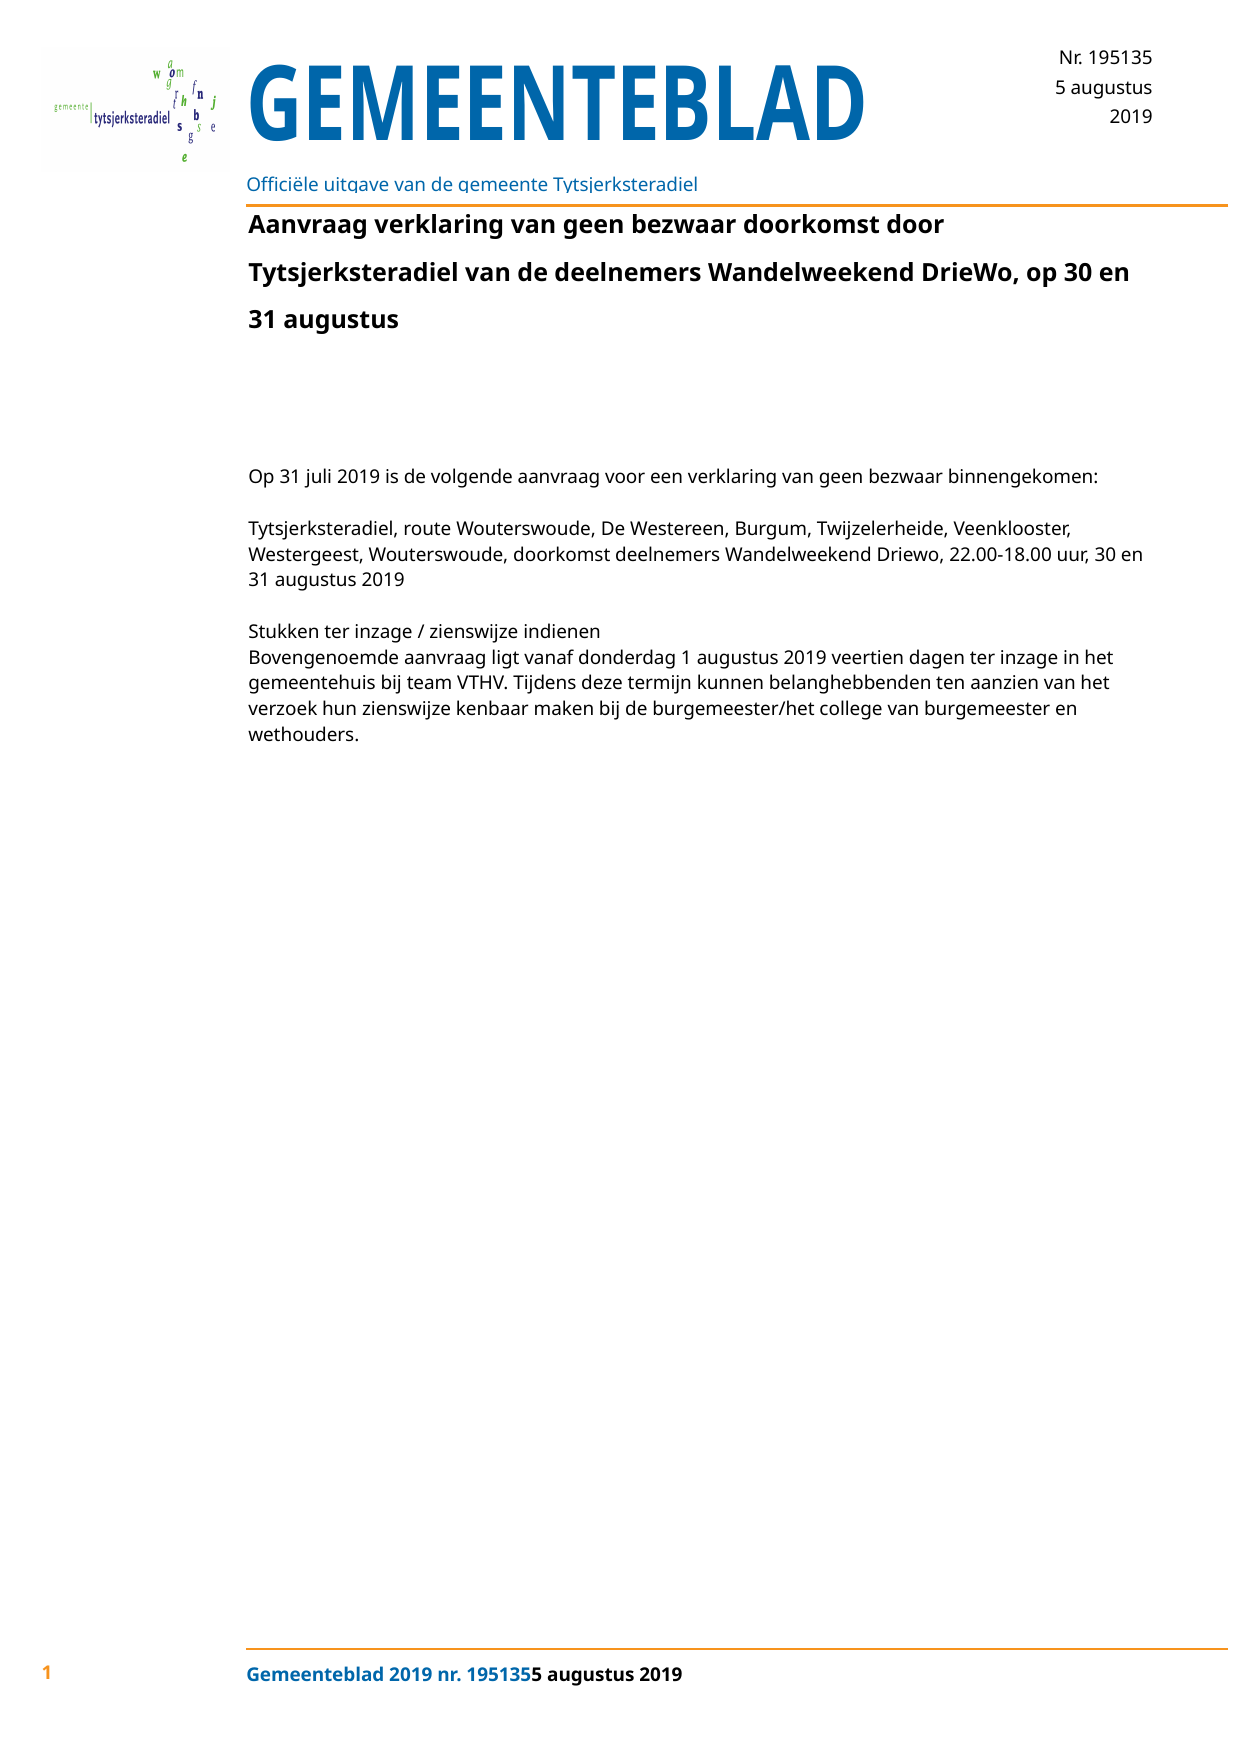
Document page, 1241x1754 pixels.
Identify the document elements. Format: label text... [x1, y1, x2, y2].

text Bovengenoemde aanvraag ligt vanaf donderdag 1 augustus 2019 veertien dagen ter inzage in het gemeentehuis bij team VTHV. Tijdens deze termijn kunnen belanghebbenden ten aanzien van het verzoek hun zienswijze kenbaar maken bij de burgemeester/het college van burgemeester en wethouders. [248, 644, 1152, 747]
text Stukken ter inzage / zienswijze indienen [248, 618, 1152, 644]
text Aanvraag verklaring van geen bezwaar doorkomst door Tytsjerksteradiel van de deelnemers Wandelweekend DrieWo, op 30 en 31 augustus [248, 207, 1152, 336]
text Tytsjerksteradiel, route Wouterswoude, De Westereen, Burgum, Twijzelerheide, Veenklooster, Westergeest, Wouterswoude, doorkomst deelnemers Wandelweekend Driewo, 22.00-18.00 uur, 30 en 31 augustus 2019 [248, 515, 1152, 592]
picture [41, 47, 231, 172]
text Op 31 juli 2019 is de volgende aanvraag voor een verklaring van geen bezwaar binnengekomen: [248, 464, 1152, 489]
